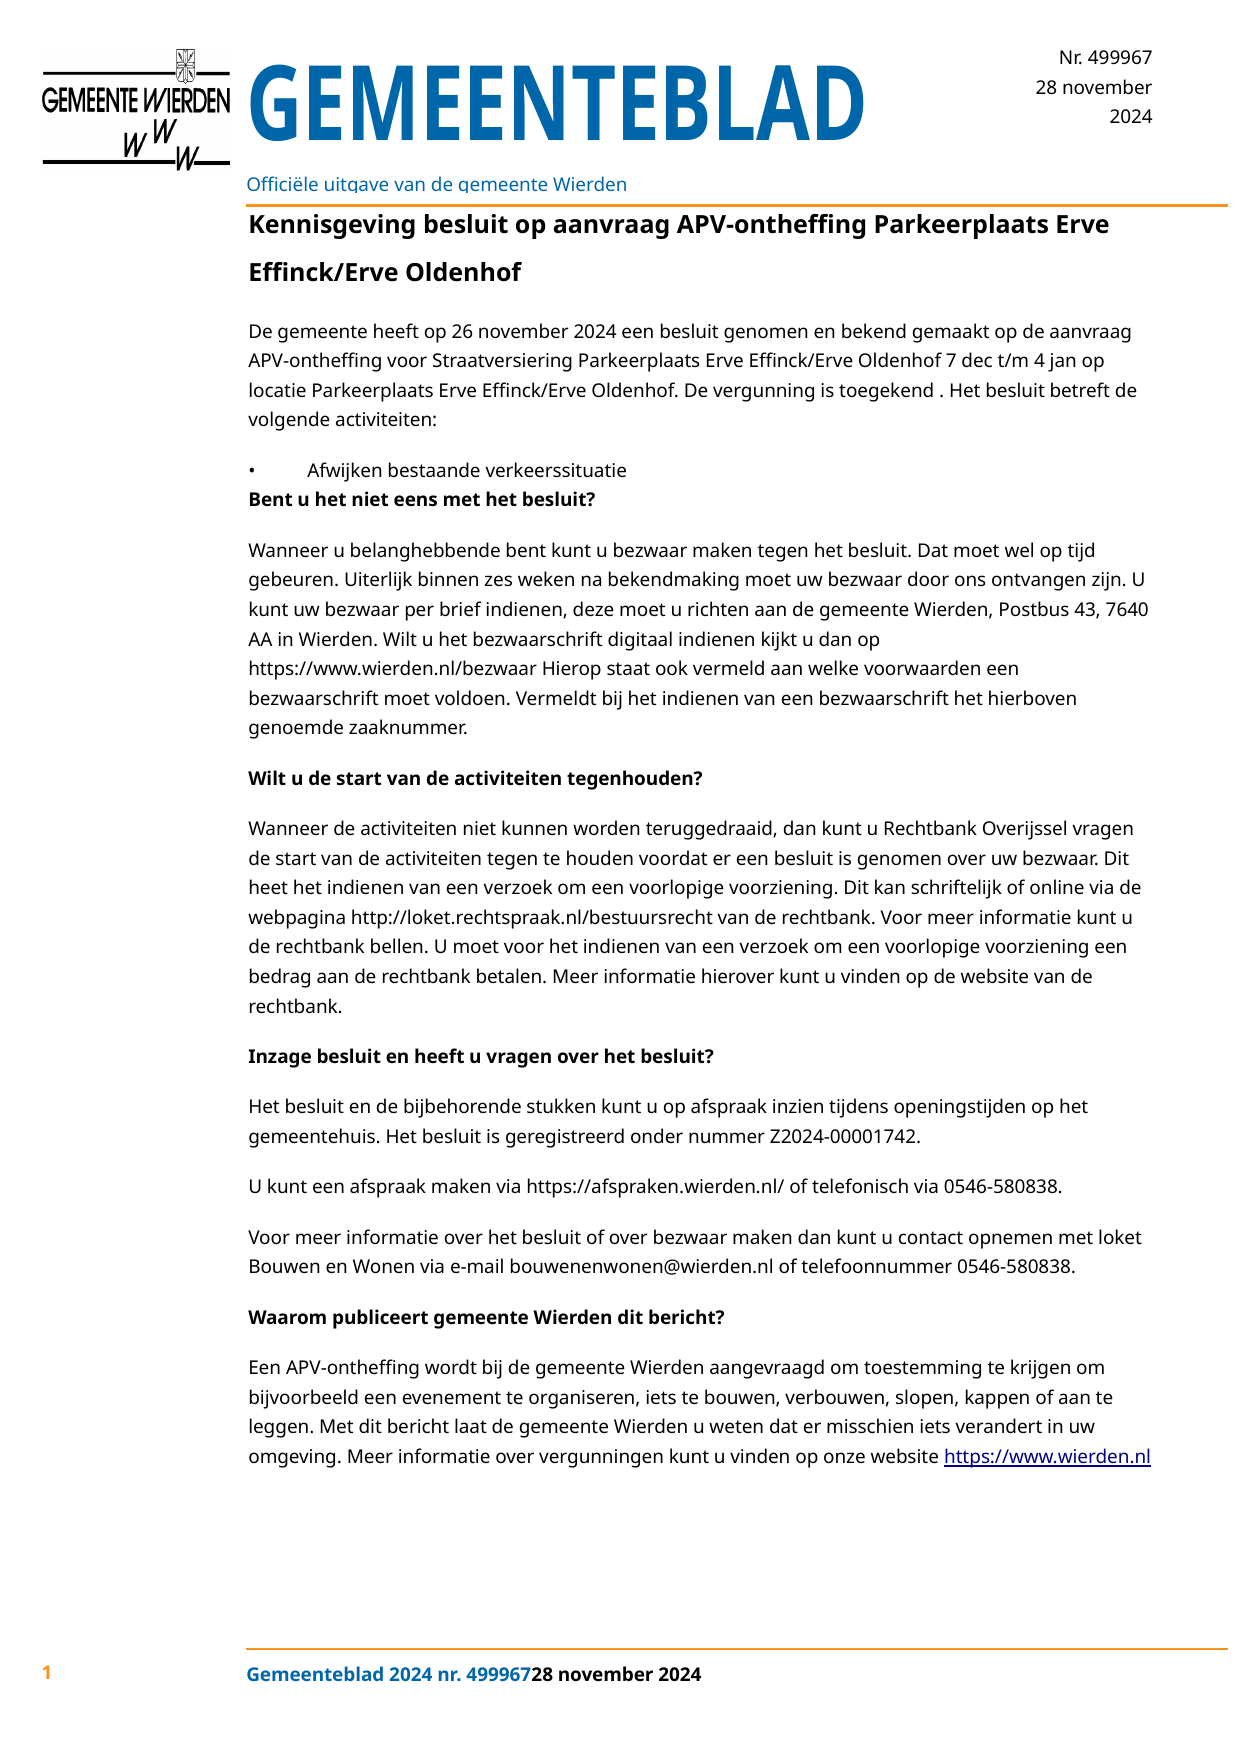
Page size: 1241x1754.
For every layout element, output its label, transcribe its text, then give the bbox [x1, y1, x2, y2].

text Het besluit en de bijbehorende stukken kunt u op afspraak inzien tijdens openingstijden op het gemeentehuis. Het besluit is geregistreerd onder nummer Z2024-00001742. [248, 1094, 1152, 1149]
text Waarom publiceert gemeente Wierden dit bericht? [248, 1304, 1152, 1330]
text Kennisgeving besluit op aanvraag APV-ontheffing Parkeerplaats Erve Effinck/Erve Oldenhof [248, 207, 1152, 288]
text Voor meer informatie over het besluit of over bezwaar maken dan kunt u contact opnemen met loket Bouwen en Wonen via e-mail bouwenenwonen@wierden.nl of telefoonnummer 0546-580838. [248, 1224, 1152, 1279]
text Bent u het niet eens met het besluit? [248, 487, 1152, 512]
text Wanneer de activiteiten niet kunnen worden teruggedraaid, dan kunt u Rechtbank Overijssel vragen de start van de activiteiten tegen te houden voordat er een besluit is genomen over uw bezwaar. Dit heet het indienen van een verzoek om een voorlopige voorziening. Dit kan schriftelijk of online via de webpagina http://loket.rechtspraak.nl/bestuursrecht van de rechtbank. Voor meer informatie kunt u de rechtbank bellen. U moet voor het indienen van een verzoek om een voorlopige voorziening een bedrag aan de rechtbank betalen. Meer informatie hierover kunt u vinden op de website van de rechtbank. [248, 815, 1152, 1019]
text Inzage besluit en heeft u vragen over het besluit? [248, 1043, 1152, 1069]
text Wilt u de start van de activiteiten tegenhouden? [248, 765, 1152, 791]
text Wanneer u belanghebbende bent kunt u bezwaar maken tegen het besluit. Dat moet wel op tijd gebeuren. Uiterlijk binnen zes weken na bekendmaking moet uw bezwaar door ons ontvangen zijn. U kunt uw bezwaar per brief indienen, deze moet u richten aan de gemeente Wierden, Postbus 43, 7640 AA in Wierden. Wilt u het bezwaarschrift digitaal indienen kijkt u dan op https://www.wierden.nl/bezwaar Hierop staat ook vermeld aan welke voorwaarden een bezwaarschrift moet voldoen. Vermeldt bij het indienen van een bezwaarschrift het hierboven genoemde zaaknummer. [248, 537, 1152, 740]
picture [41, 47, 231, 172]
text U kunt een afspraak maken via https://afspraken.wierden.nl/ of telefonisch via 0546-580838. [248, 1174, 1152, 1199]
list Afwijken bestaande verkeerssituatie [248, 457, 1152, 483]
text De gemeente heeft op 26 november 2024 een besluit genomen en bekend gemaakt op de aanvraag APV-ontheffing voor Straatversiering Parkeerplaats Erve Effinck/Erve Oldenhof 7 dec t/m 4 jan op locatie Parkeerplaats Erve Effinck/Erve Oldenhof. De vergunning is toegekend . Het besluit betreft de volgende activiteiten: [248, 318, 1152, 432]
text Een APV-ontheffing wordt bij de gemeente Wierden aangevraagd om toestemming te krijgen om bijvoorbeeld een evenement te organiseren, iets te bouwen, verbouwen, slopen, kappen of aan te leggen. Met dit bericht laat de gemeente Wierden u weten dat er misschien iets verandert in uw omgeving. Meer informatie over vergunningen kunt u vinden op onze website https://www.wierden.nl [248, 1354, 1152, 1469]
